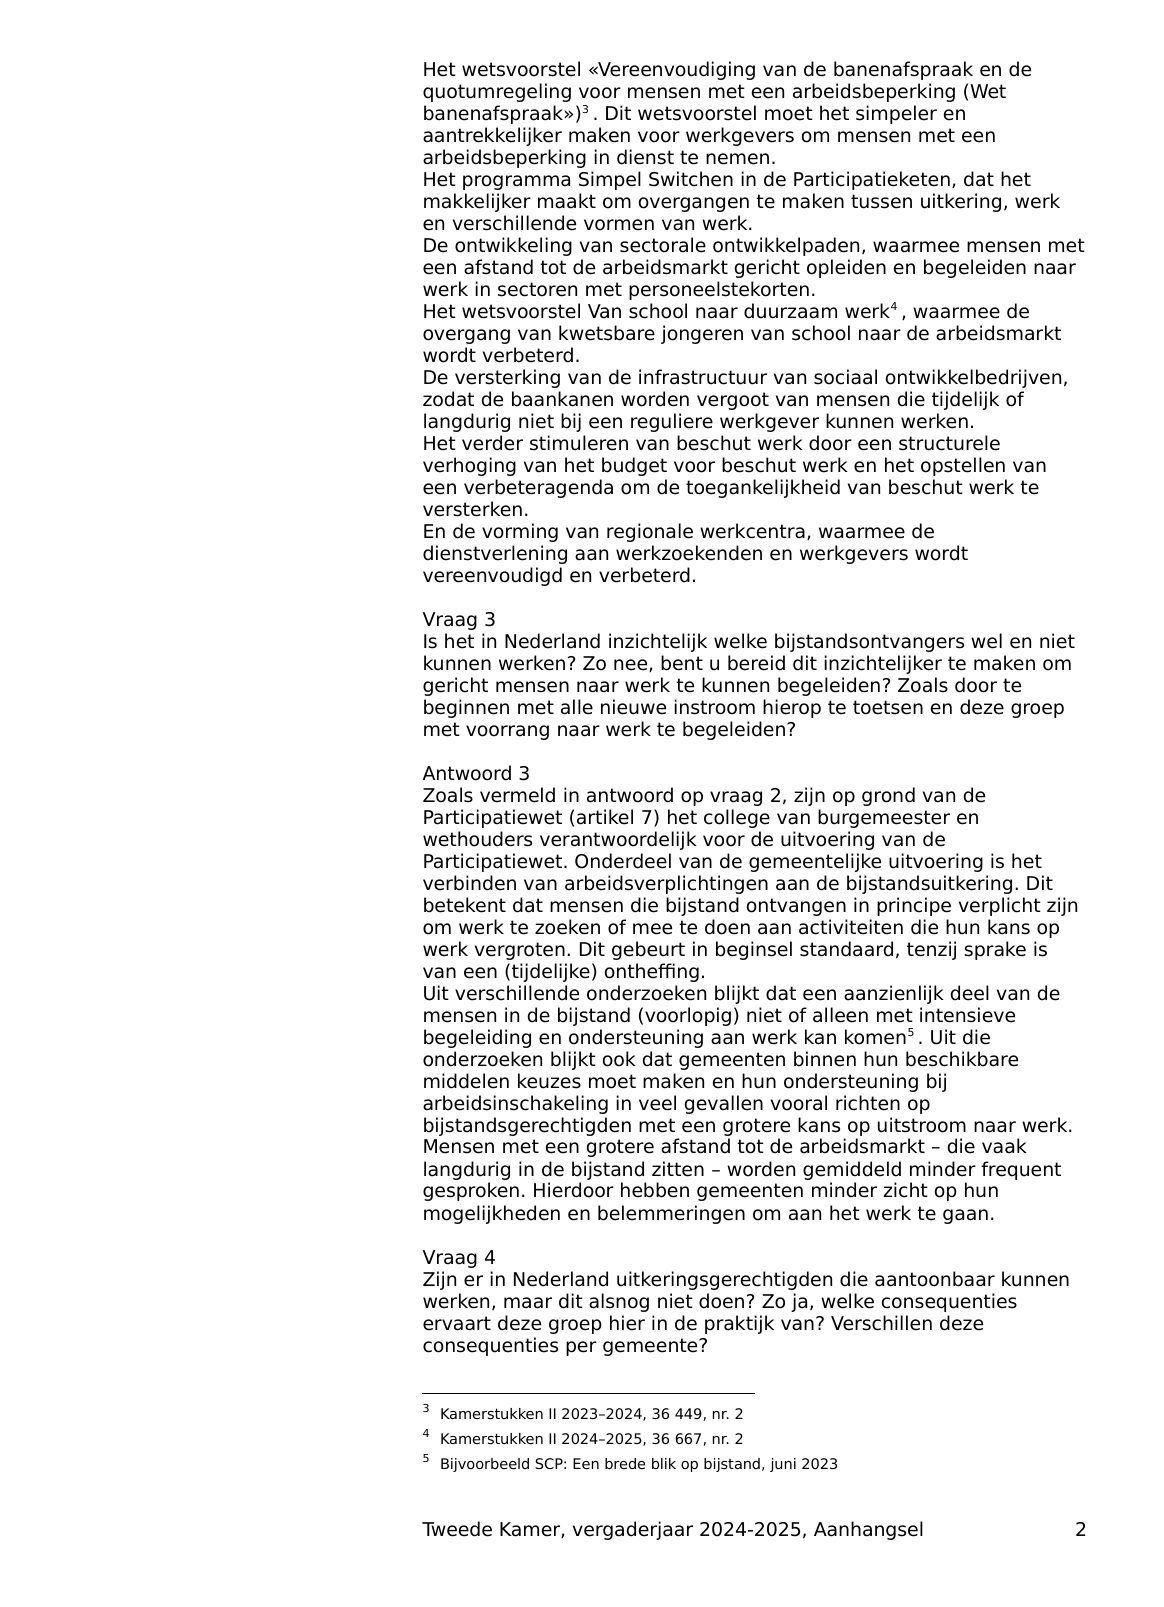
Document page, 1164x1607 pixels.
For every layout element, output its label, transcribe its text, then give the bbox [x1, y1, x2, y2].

text Antwoord 3 [422, 763, 1087, 785]
text Is het in Nederland inzichtelijk welke bijstandsontvangers wel en niet kunnen werken? Zo nee, bent u bereid dit inzichtelijker te maken om gericht mensen naar werk te kunnen begeleiden? Zoals door te beginnen met alle nieuwe instroom hierop te toetsen en deze groep met voorrang naar werk te begeleiden? [422, 631, 1087, 741]
text Uit verschillende onderzoeken blijkt dat een aanzienlijk deel van de mensen in de bijstand (voorlopig) niet of alleen met intensieve begeleiding en ondersteuning aan werk kan komen. Uit die onderzoeken blijkt ook dat gemeenten binnen hun beschikbare middelen keuzes moet maken en hun ondersteuning bij arbeidsinschakeling in veel gevallen vooral richten op bijstandsgerechtigden met een grotere kans op uitstroom naar werk. [422, 983, 1087, 1136]
text Mensen met een grotere afstand tot de arbeidsmarkt – die vaak langdurig in de bijstand zitten – worden gemiddeld minder frequent gesproken. Hierdoor hebben gemeenten minder zicht op hun mogelijkheden en belemmeringen om aan het werk te gaan. [422, 1136, 1087, 1224]
text En de vorming van regionale werkcentra, waarmee de dienstverlening aan werkzoekenden en werkgevers wordt vereenvoudigd en verbeterd. [422, 521, 1087, 587]
text Kamerstukken II 2024–2025, 36 667, nr. 2 [422, 1427, 1087, 1449]
text Het wetsvoorstel «Vereenvoudiging van de banenafspraak en de quotumregeling voor mensen met een arbeidsbeperking (Wet banenafspraak»). Dit wetsvoorstel moet het simpeler en aantrekkelijker maken voor werkgevers om mensen met een arbeidsbeperking in dienst te nemen. [422, 59, 1087, 169]
text Vraag 3 [422, 609, 1087, 631]
text De versterking van de infrastructuur van sociaal ontwikkelbedrijven, zodat de baankanen worden vergoot van mensen die tijdelijk of langdurig niet bij een reguliere werkgever kunnen werken. [422, 367, 1087, 433]
text Zijn er in Nederland uitkeringsgerechtigden die aantoonbaar kunnen werken, maar dit alsnog niet doen? Zo ja, welke consequenties ervaart deze groep hier in de praktijk van? Verschillen deze consequenties per gemeente? [422, 1268, 1087, 1356]
text Vraag 4 [422, 1247, 1087, 1268]
text Het verder stimuleren van beschut werk door een structurele verhoging van het budget voor beschut werk en het opstellen van een verbeteragenda om de toegankelijkheid van beschut werk te versterken. [422, 433, 1087, 521]
text De ontwikkeling van sectorale ontwikkelpaden, waarmee mensen met een afstand tot de arbeidsmarkt gericht opleiden en begeleiden naar werk in sectoren met personeelstekorten. [422, 235, 1087, 301]
text Het wetsvoorstel Van school naar duurzaam werk, waarmee de overgang van kwetsbare jongeren van school naar de arbeidsmarkt wordt verbeterd. [422, 301, 1087, 367]
text Zoals vermeld in antwoord op vraag 2, zijn op grond van de Participatiewet (artikel 7) het college van burgemeester en wethouders verantwoordelijk voor de uitvoering van de Participatiewet. Onderdeel van de gemeentelijke uitvoering is het verbinden van arbeidsverplichtingen aan de bijstandsuitkering. Dit betekent dat mensen die bijstand ontvangen in principe verplicht zijn om werk te zoeken of mee te doen aan activiteiten die hun kans op werk vergroten. Dit gebeurt in beginsel standaard, tenzij sprake is van een (tijdelijke) ontheffing. [422, 785, 1087, 983]
text Het programma Simpel Switchen in de Participatieketen, dat het makkelijker maakt om overgangen te maken tussen uitkering, werk en verschillende vormen van werk. [422, 169, 1087, 235]
text Kamerstukken II 2023–2024, 36 449, nr. 2 [422, 1402, 1087, 1424]
text Bijvoorbeeld SCP: Een brede blik op bijstand, juni 2023 [422, 1452, 1087, 1474]
